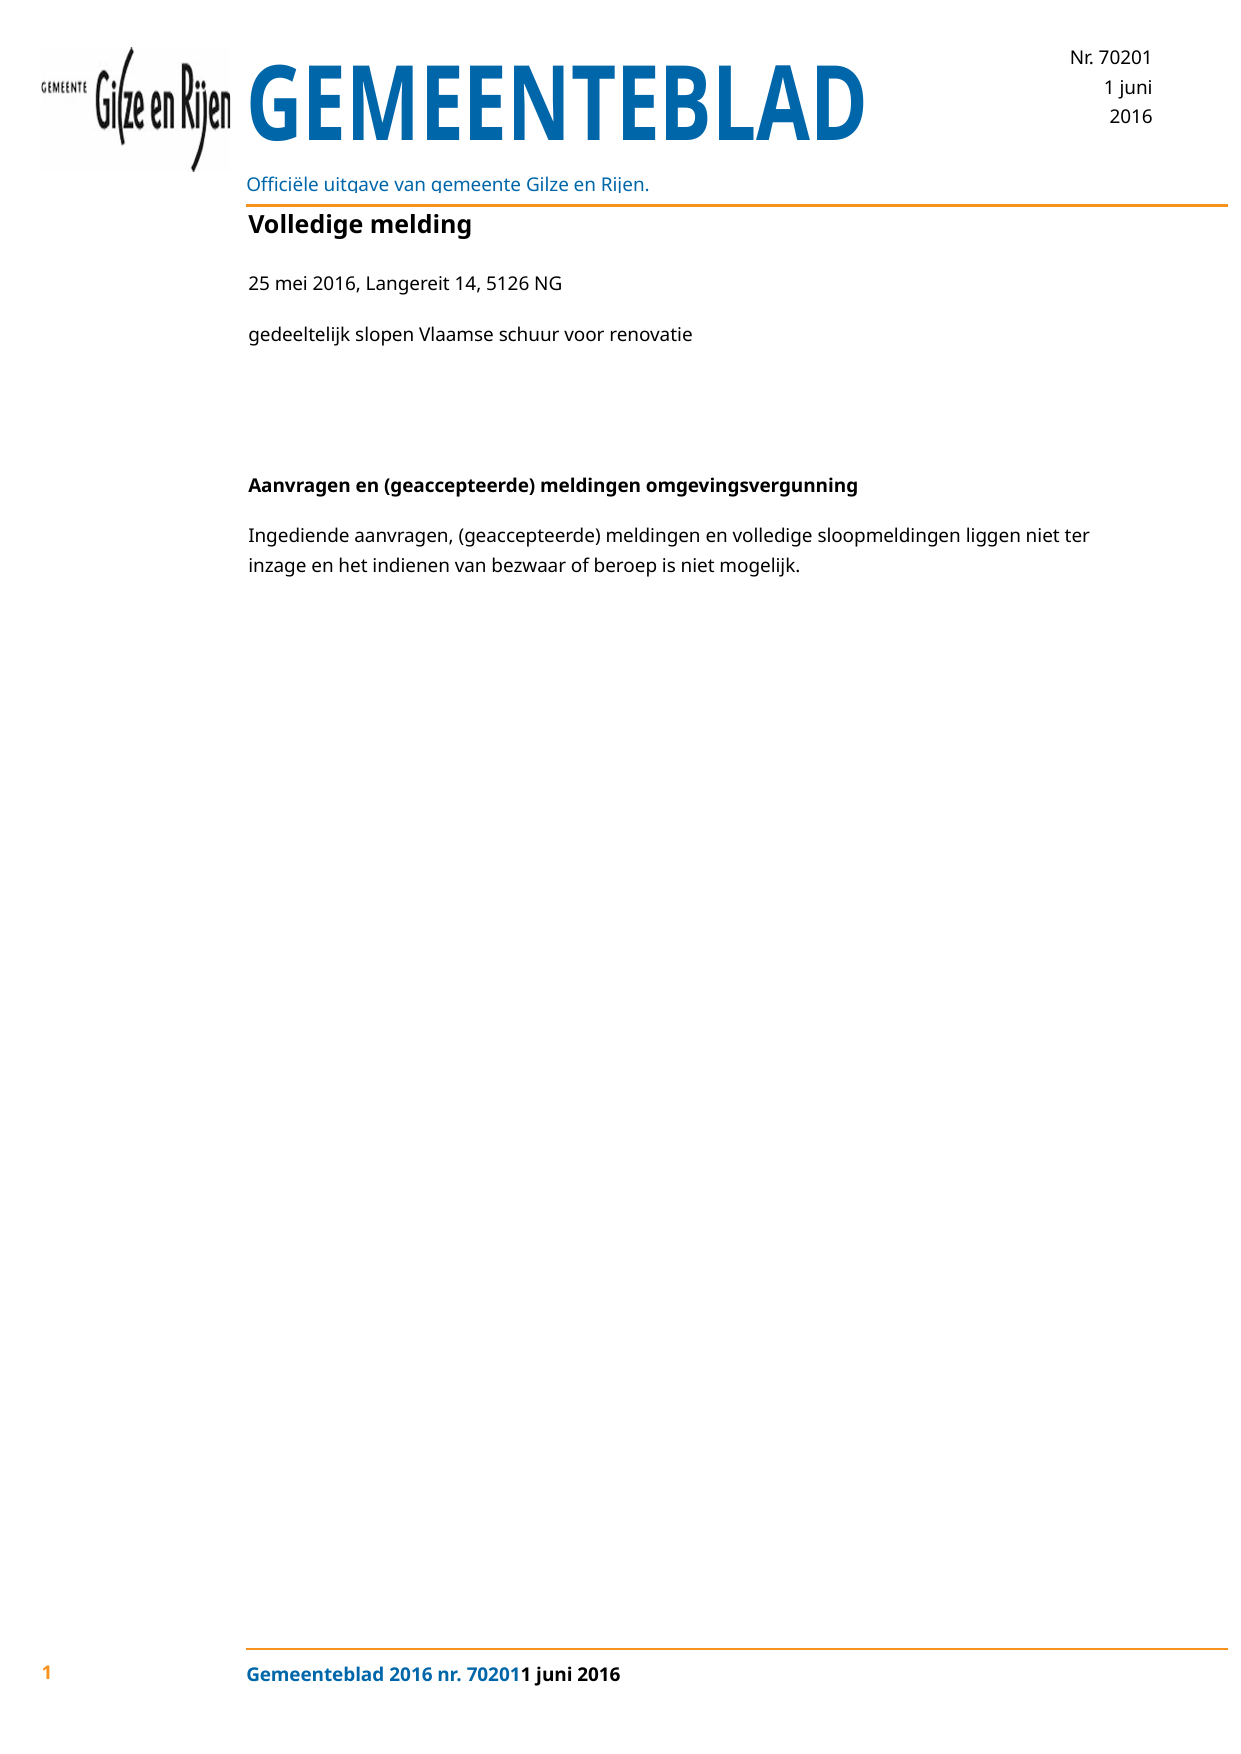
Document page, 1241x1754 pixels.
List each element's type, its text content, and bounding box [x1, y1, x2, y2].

text Aanvragen en (geaccepteerde) meldingen omgevingsvergunning [248, 472, 1152, 498]
text Volledige melding [248, 207, 1152, 241]
text 25 mei 2016, Langereit 14, 5126 NG [248, 270, 1152, 296]
picture [41, 47, 231, 172]
text Ingediende aanvragen, (geaccepteerde) meldingen en volledige sloopmeldingen liggen niet ter inzage en het indienen van bezwaar of beroep is niet mogelijk. [248, 522, 1152, 578]
text gedeeltelijk slopen Vlaamse schuur voor renovatie [248, 321, 1152, 346]
